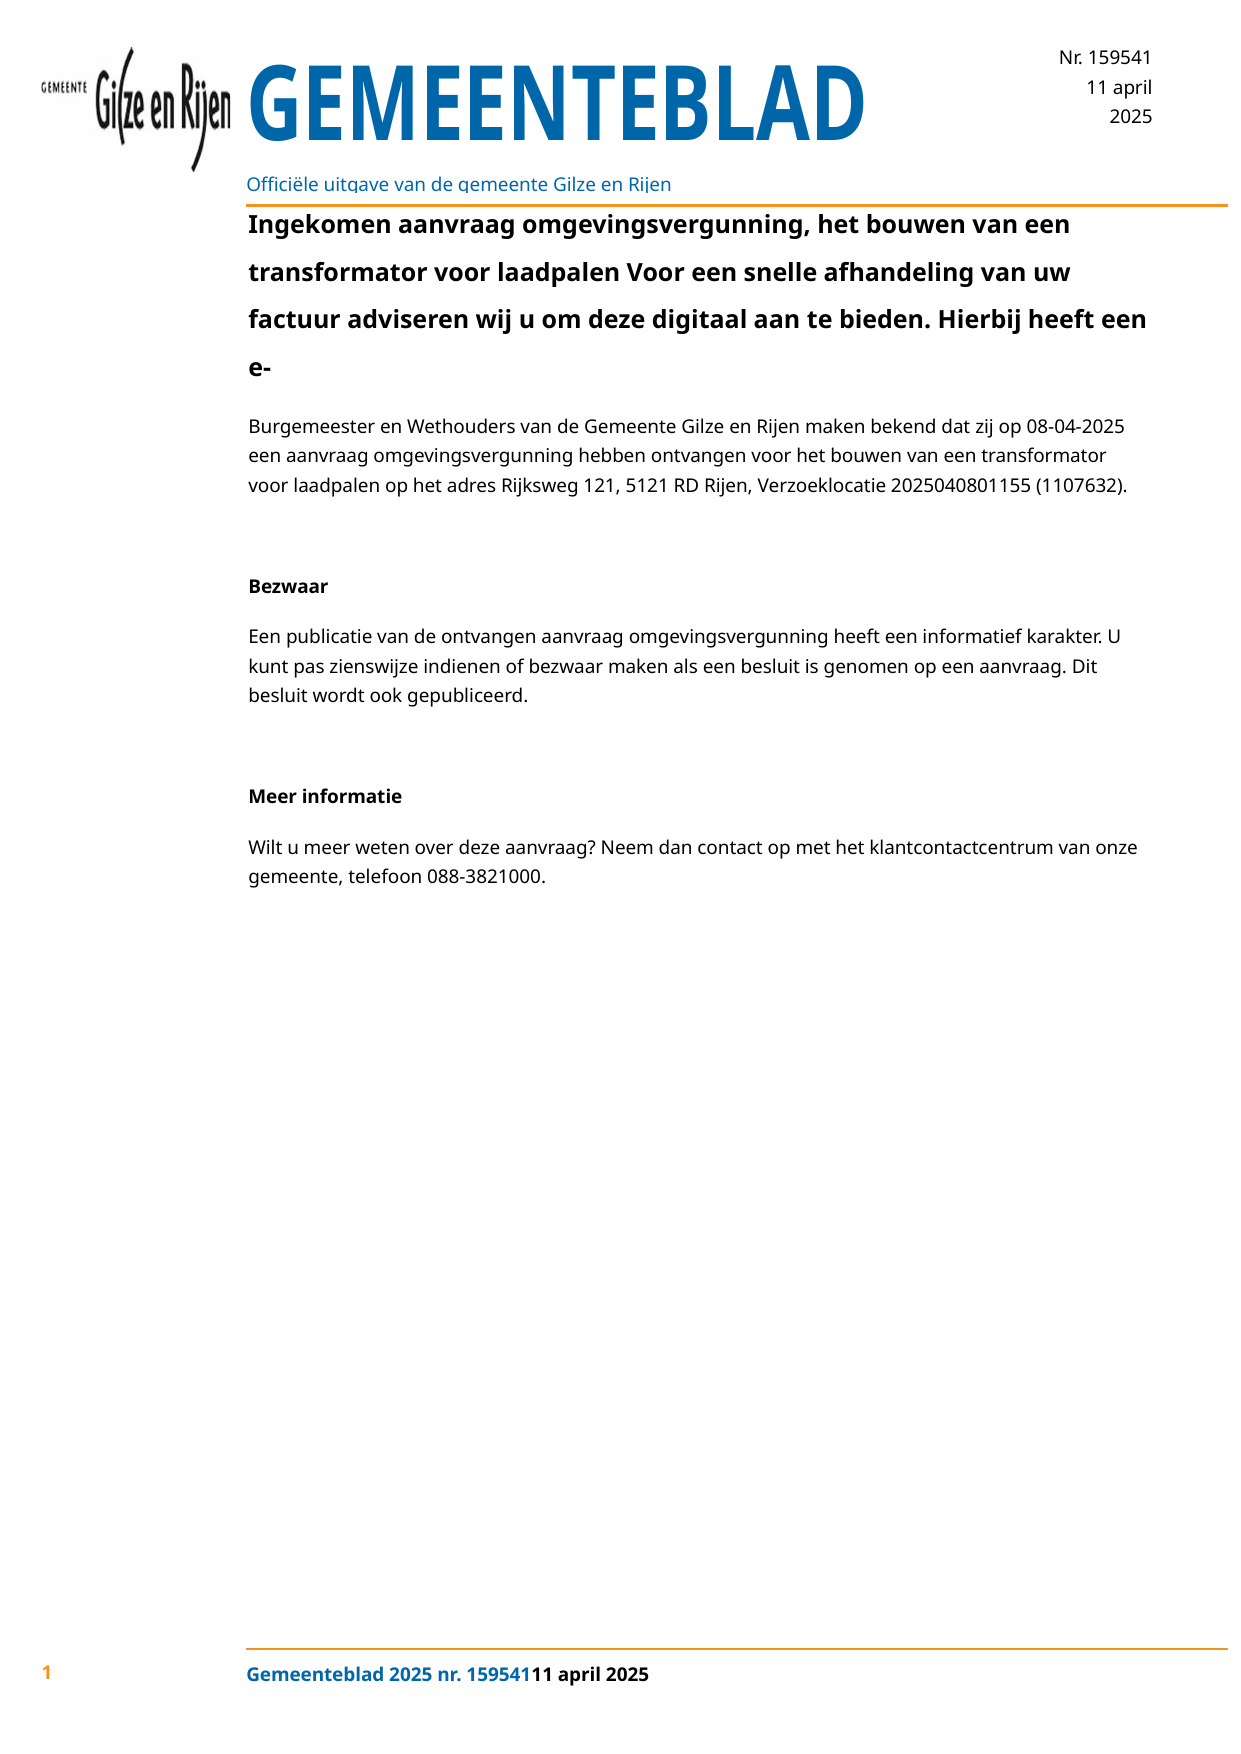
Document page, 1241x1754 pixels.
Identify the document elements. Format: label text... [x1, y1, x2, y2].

text Bezwaar [248, 573, 1152, 599]
text Meer informatie [248, 783, 1152, 809]
text Een publicatie van de ontvangen aanvraag omgevingsvergunning heeft een informatief karakter. U kunt pas zienswijze indienen of bezwaar maken als een besluit is genomen op een aanvraag. Dit besluit wordt ook gepubliceerd. [248, 623, 1152, 708]
text Burgemeester en Wethouders van de Gemeente Gilze en Rijen maken bekend dat zij op 08-04-2025 een aanvraag omgevingsvergunning hebben ontvangen voor het bouwen van een transformator voor laadpalen op het adres Rijksweg 121, 5121 RD Rijen, Verzoeklocatie 2025040801155 (1107632). [248, 413, 1152, 498]
picture [41, 47, 231, 172]
text Ingekomen aanvraag omgevingsvergunning, het bouwen van een transformator voor laadpalen Voor een snelle afhandeling van uw factuur adviseren wij u om deze digitaal aan te bieden. Hierbij heeft een e- [248, 207, 1152, 384]
text Wilt u meer weten over deze aanvraag? Neem dan contact op met het klantcontactcentrum van onze gemeente, telefoon 088-3821000. [248, 834, 1152, 889]
